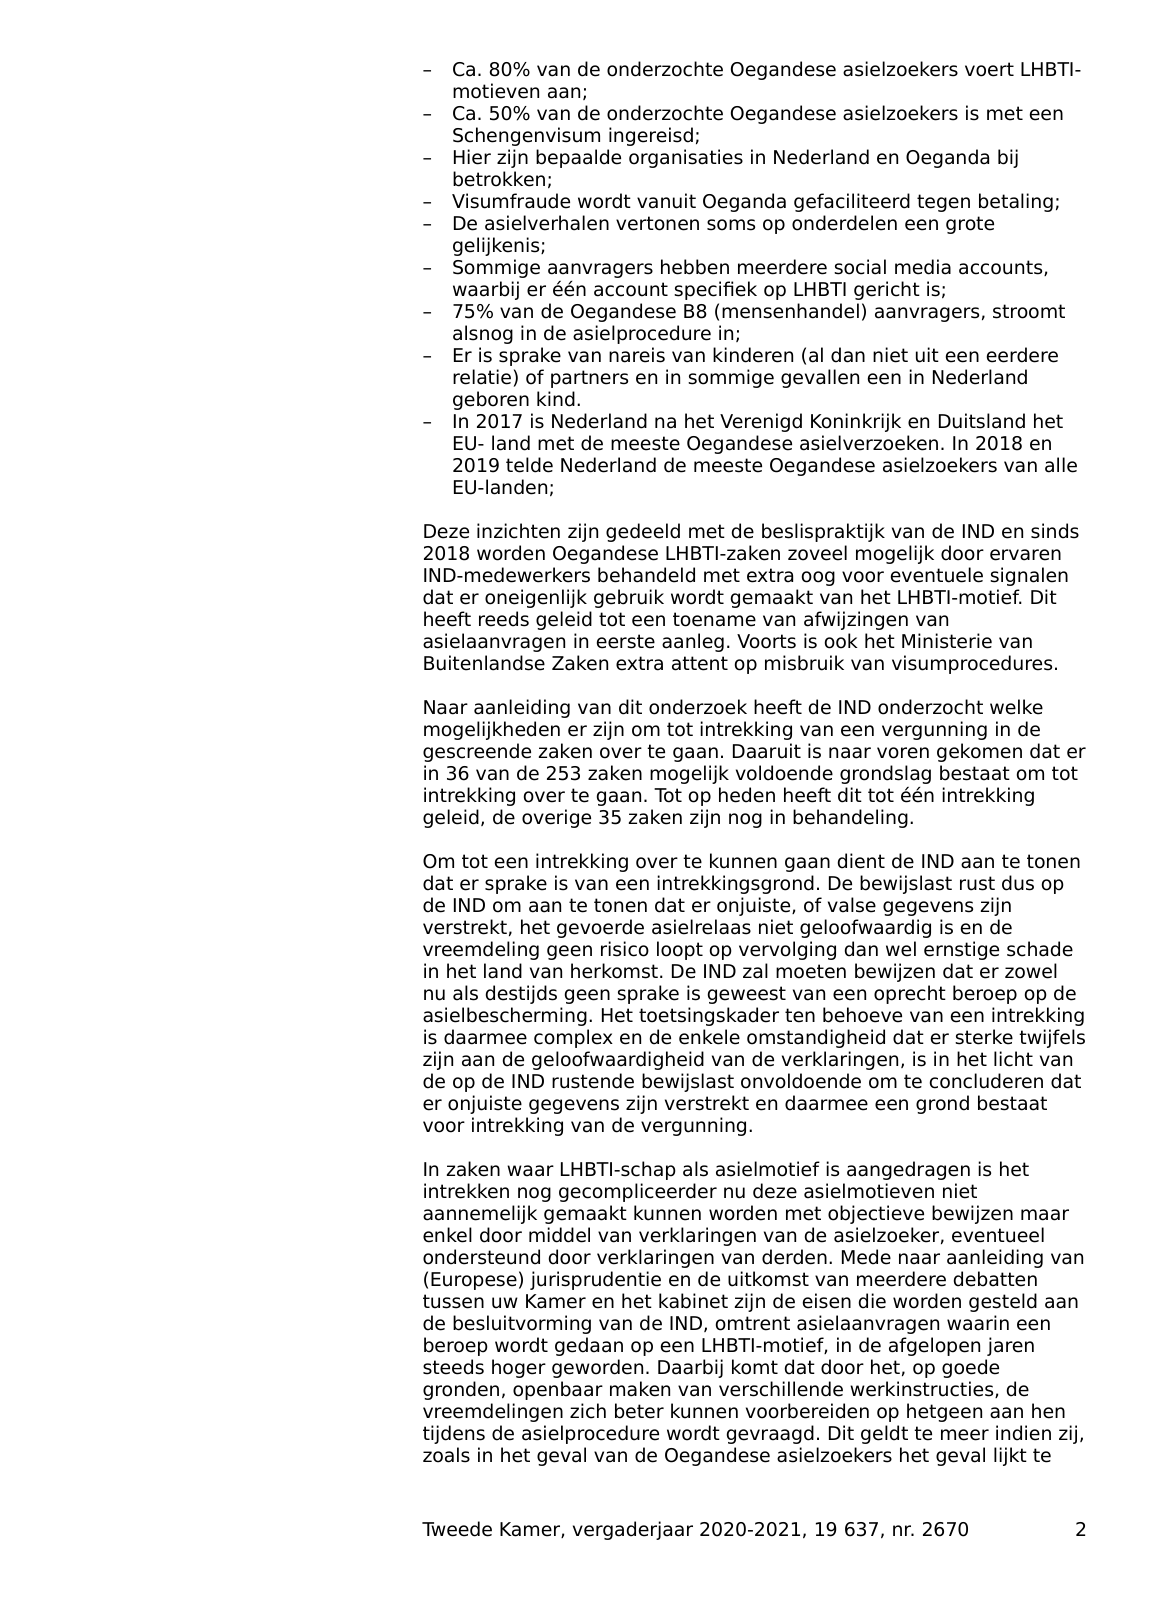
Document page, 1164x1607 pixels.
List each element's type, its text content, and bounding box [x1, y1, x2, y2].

text – Er is sprake van nareis van kinderen (al dan niet uit een eerdere relatie) of partners en in sommige gevallen een in Nederland geboren kind. [422, 345, 1087, 411]
text Naar aanleiding van dit onderzoek heeft de IND onderzocht welke mogelijkheden er zijn om tot intrekking van een vergunning in de gescreende zaken over te gaan. Daaruit is naar voren gekomen dat er in 36 van de 253 zaken mogelijk voldoende grondslag bestaat om tot intrekking over te gaan. Tot op heden heeft dit tot één intrekking geleid, de overige 35 zaken zijn nog in behandeling. [422, 697, 1087, 829]
text – Ca. 80% van de onderzochte Oegandese asielzoekers voert LHBTI-motieven aan; [422, 59, 1087, 103]
text – Hier zijn bepaalde organisaties in Nederland en Oeganda bij betrokken; [422, 147, 1087, 191]
text – Sommige aanvragers hebben meerdere social media accounts, waarbij er één account specifiek op LHBTI gericht is; [422, 257, 1087, 301]
text Om tot een intrekking over te kunnen gaan dient de IND aan te tonen dat er sprake is van een intrekkingsgrond. De bewijslast rust dus op de IND om aan te tonen dat er onjuiste, of valse gegevens zijn verstrekt, het gevoerde asielrelaas niet geloofwaardig is en de vreemdeling geen risico loopt op vervolging dan wel ernstige schade in het land van herkomst. De IND zal moeten bewijzen dat er zowel nu als destijds geen sprake is geweest van een oprecht beroep op de asielbescherming. Het toetsingskader ten behoeve van een intrekking is daarmee complex en de enkele omstandigheid dat er sterke twijfels zijn aan de geloofwaardigheid van de verklaringen, is in het licht van de op de IND rustende bewijslast onvoldoende om te concluderen dat er onjuiste gegevens zijn verstrekt en daarmee een grond bestaat voor intrekking van de vergunning. [422, 851, 1087, 1137]
text – In 2017 is Nederland na het Verenigd Koninkrijk en Duitsland het EU- land met de meeste Oegandese asielverzoeken. In 2018 en 2019 telde Nederland de meeste Oegandese asielzoekers van alle EU-landen; [422, 411, 1087, 499]
text – Visumfraude wordt vanuit Oeganda gefaciliteerd tegen betaling; [422, 191, 1087, 213]
text In zaken waar LHBTI-schap als asielmotief is aangedragen is het intrekken nog gecompliceerder nu deze asielmotieven niet aannemelijk gemaakt kunnen worden met objectieve bewijzen maar enkel door middel van verklaringen van de asielzoeker, eventueel ondersteund door verklaringen van derden. Mede naar aanleiding van (Europese) jurisprudentie en de uitkomst van meerdere debatten tussen uw Kamer en het kabinet zijn de eisen die worden gesteld aan de besluitvorming van de IND, omtrent asielaanvragen waarin een beroep wordt gedaan op een LHBTI-motief, in de afgelopen jaren steeds hoger geworden. Daarbij komt dat door het, op goede gronden, openbaar maken van verschillende werkinstructies, de vreemdelingen zich beter kunnen voorbereiden op hetgeen aan hen tijdens de asielprocedure wordt gevraagd. Dit geldt te meer indien zij, zoals in het geval van de Oegandese asielzoekers het geval lijkt te [422, 1159, 1087, 1467]
text – Ca. 50% van de onderzochte Oegandese asielzoekers is met een Schengenvisum ingereisd; [422, 103, 1087, 147]
text – De asielverhalen vertonen soms op onderdelen een grote gelijkenis; [422, 213, 1087, 257]
text – 75% van de Oegandese B8 (mensenhandel) aanvragers, stroomt alsnog in de asielprocedure in; [422, 301, 1087, 345]
text Deze inzichten zijn gedeeld met de beslispraktijk van de IND en sinds 2018 worden Oegandese LHBTI-zaken zoveel mogelijk door ervaren IND-medewerkers behandeld met extra oog voor eventuele signalen dat er oneigenlijk gebruik wordt gemaakt van het LHBTI-motief. Dit heeft reeds geleid tot een toename van afwijzingen van asielaanvragen in eerste aanleg. Voorts is ook het Ministerie van Buitenlandse Zaken extra attent op misbruik van visumprocedures. [422, 521, 1087, 675]
